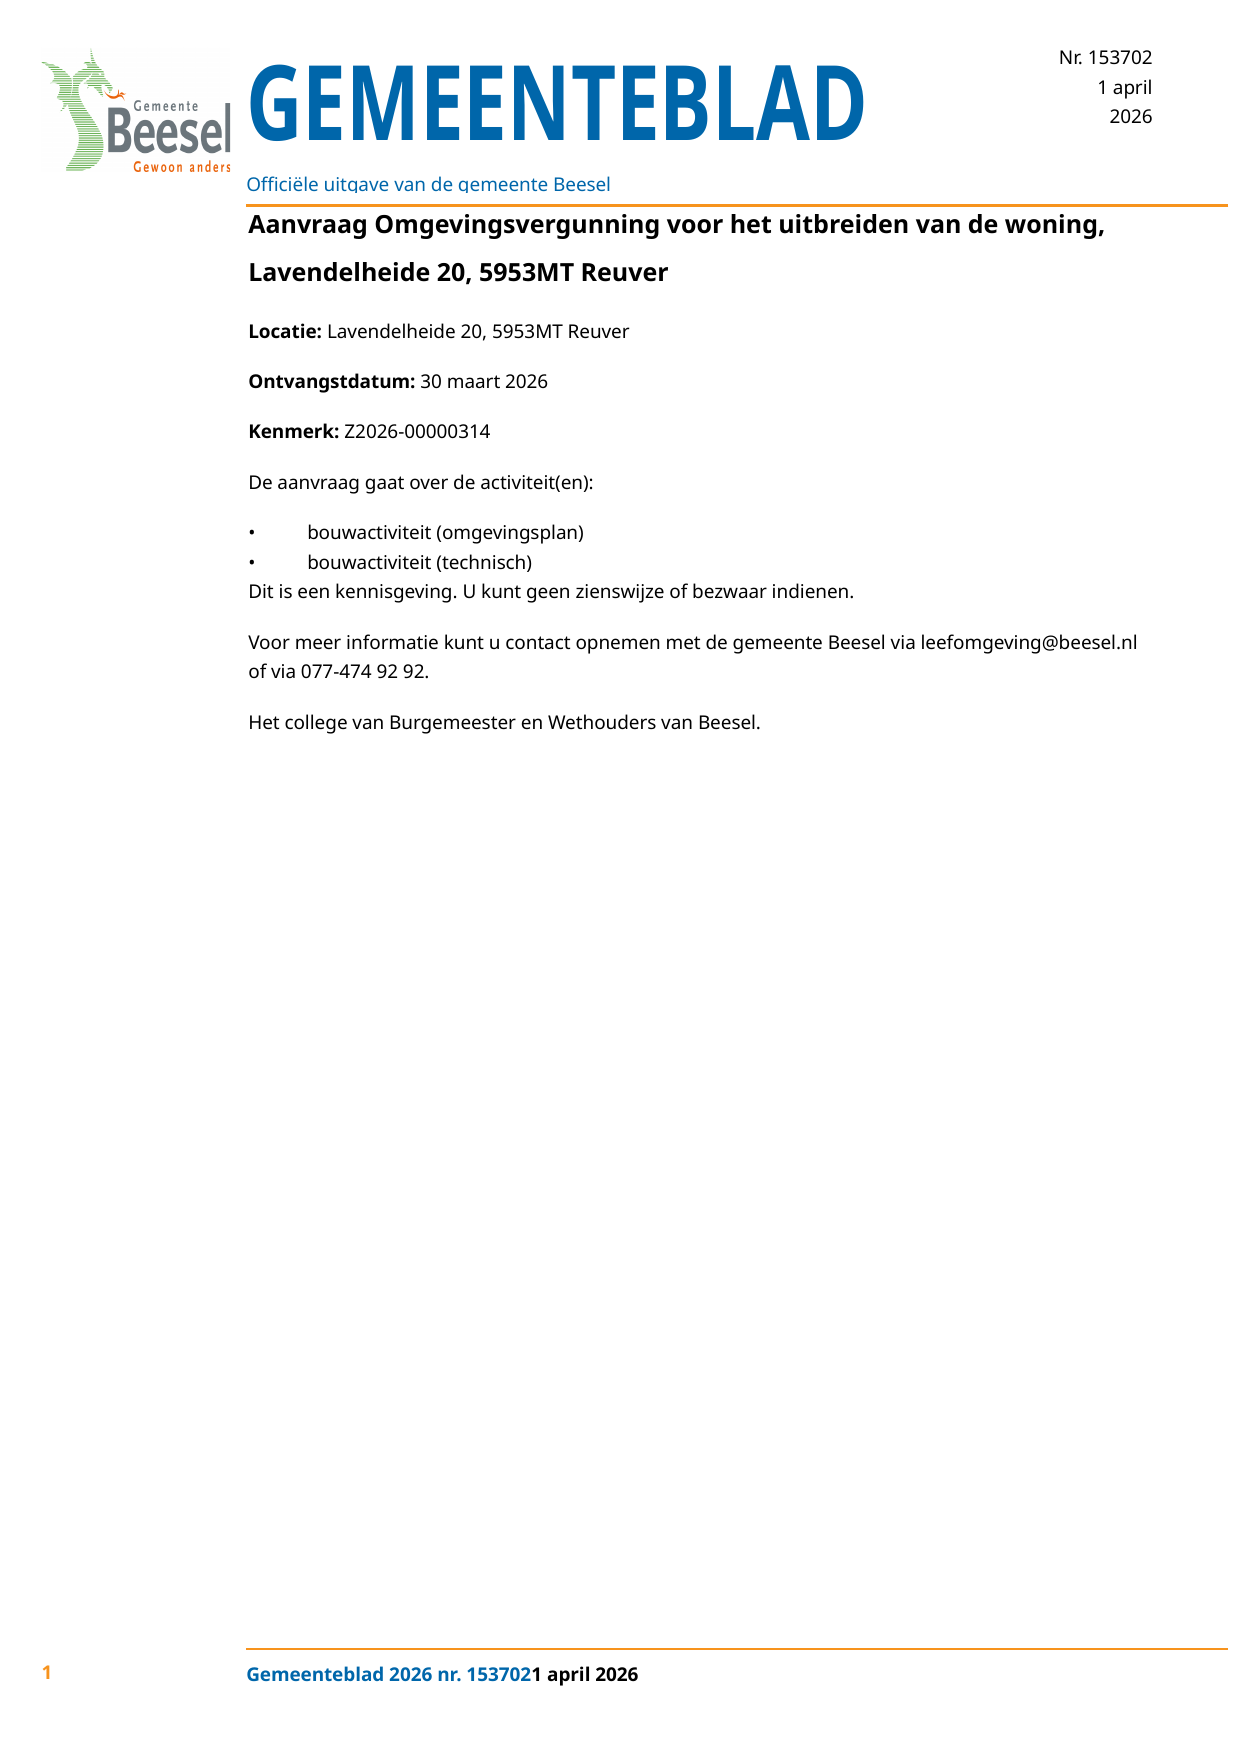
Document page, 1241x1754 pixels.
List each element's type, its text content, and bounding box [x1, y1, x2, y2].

text Het college van Burgemeester en Wethouders van Beesel. [248, 709, 1152, 735]
text Locatie: Lavendelheide 20, 5953MT Reuver [248, 318, 1152, 344]
picture [41, 47, 231, 172]
list bouwactiviteit (technisch) [248, 549, 1152, 575]
text Kenmerk: Z2026-00000314 [248, 419, 1152, 444]
text Dit is een kennisgeving. U kunt geen zienswijze of bezwaar indienen. [248, 579, 1152, 604]
list bouwactiviteit (omgevingsplan) [248, 519, 1152, 545]
text Voor meer informatie kunt u contact opnemen met de gemeente Beesel via leefomgeving@beesel.nl of via 077-474 92 92. [248, 629, 1152, 684]
text De aanvraag gaat over de activiteit(en): [248, 469, 1152, 495]
text Aanvraag Omgevingsvergunning voor het uitbreiden van de woning, Lavendelheide 20, 5953MT Reuver [248, 207, 1152, 288]
text Ontvangstdatum: 30 maart 2026 [248, 368, 1152, 394]
